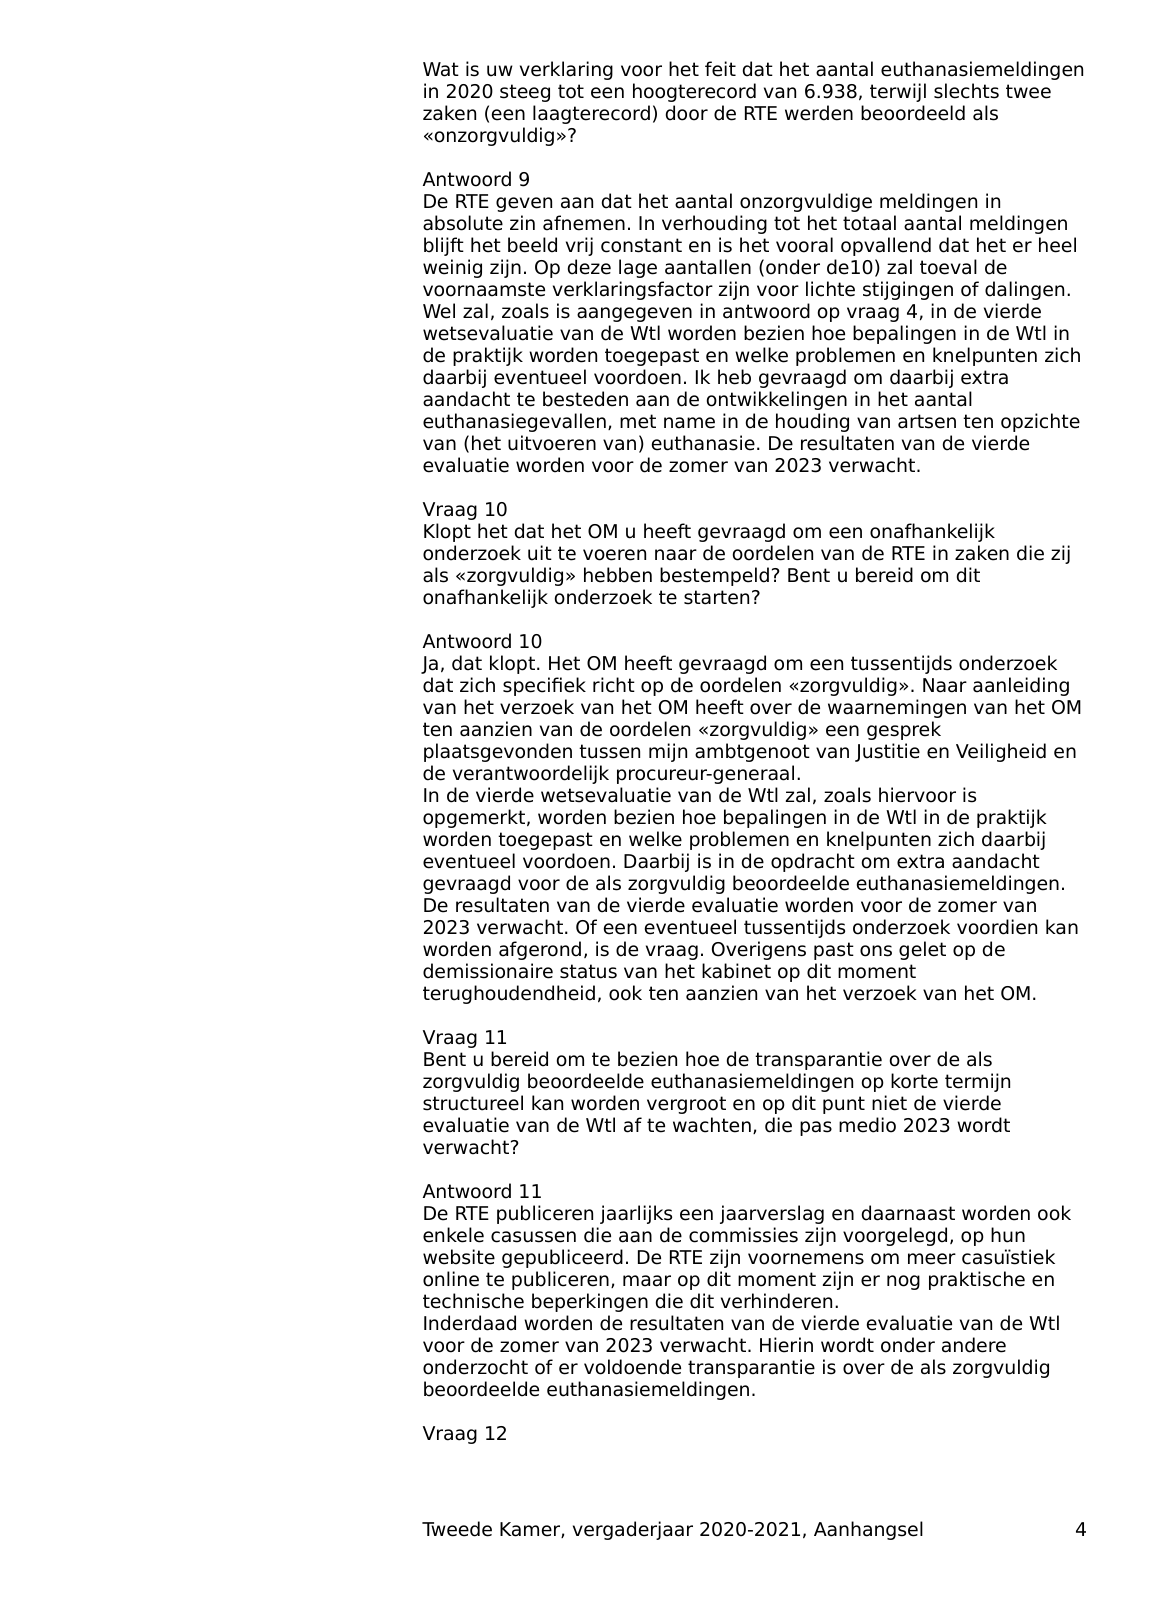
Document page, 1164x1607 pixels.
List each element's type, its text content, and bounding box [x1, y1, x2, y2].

text In de vierde wetsevaluatie van de Wtl zal, zoals hiervoor is opgemerkt, worden bezien hoe bepalingen in de Wtl in de praktijk worden toegepast en welke problemen en knelpunten zich daarbij eventueel voordoen. Daarbij is in de opdracht om extra aandacht gevraagd voor de als zorgvuldig beoordeelde euthanasiemeldingen. De resultaten van de vierde evaluatie worden voor de zomer van 2023 verwacht. Of een eventueel tussentijds onderzoek voordien kan worden afgerond, is de vraag. Overigens past ons gelet op de demissionaire status van het kabinet op dit moment terughoudendheid, ook ten aanzien van het verzoek van het OM. [422, 785, 1087, 1005]
text Klopt het dat het OM u heeft gevraagd om een onafhankelijk onderzoek uit te voeren naar de oordelen van de RTE in zaken die zij als «zorgvuldig» hebben bestempeld? Bent u bereid om dit onafhankelijk onderzoek te starten? [422, 521, 1087, 609]
text De RTE publiceren jaarlijks een jaarverslag en daarnaast worden ook enkele casussen die aan de commissies zijn voorgelegd, op hun website gepubliceerd. De RTE zijn voornemens om meer casuïstiek online te publiceren, maar op dit moment zijn er nog praktische en technische beperkingen die dit verhinderen. [422, 1203, 1087, 1313]
text Wel zal, zoals is aangegeven in antwoord op vraag 4, in de vierde wetsevaluatie van de Wtl worden bezien hoe bepalingen in de Wtl in de praktijk worden toegepast en welke problemen en knelpunten zich daarbij eventueel voordoen. Ik heb gevraagd om daarbij extra aandacht te besteden aan de ontwikkelingen in het aantal euthanasiegevallen, met name in de houding van artsen ten opzichte van (het uitvoeren van) euthanasie. De resultaten van de vierde evaluatie worden voor de zomer van 2023 verwacht. [422, 301, 1087, 477]
text Antwoord 10 [422, 631, 1087, 653]
text Bent u bereid om te bezien hoe de transparantie over de als zorgvuldig beoordeelde euthanasiemeldingen op korte termijn structureel kan worden vergroot en op dit punt niet de vierde evaluatie van de Wtl af te wachten, die pas medio 2023 wordt verwacht? [422, 1049, 1087, 1159]
text De RTE geven aan dat het aantal onzorgvuldige meldingen in absolute zin afnemen. In verhouding tot het totaal aantal meldingen blijft het beeld vrij constant en is het vooral opvallend dat het er heel weinig zijn. Op deze lage aantallen (onder de10) zal toeval de voornaamste verklaringsfactor zijn voor lichte stijgingen of dalingen. [422, 191, 1087, 301]
text Inderdaad worden de resultaten van de vierde evaluatie van de Wtl voor de zomer van 2023 verwacht. Hierin wordt onder andere onderzocht of er voldoende transparantie is over de als zorgvuldig beoordeelde euthanasiemeldingen. [422, 1313, 1087, 1401]
text Vraag 11 [422, 1027, 1087, 1049]
text Ja, dat klopt. Het OM heeft gevraagd om een tussentijds onderzoek dat zich specifiek richt op de oordelen «zorgvuldig». Naar aanleiding van het verzoek van het OM heeft over de waarnemingen van het OM ten aanzien van de oordelen «zorgvuldig» een gesprek plaatsgevonden tussen mijn ambtgenoot van Justitie en Veiligheid en de verantwoordelijk procureur-generaal. [422, 653, 1087, 785]
text Wat is uw verklaring voor het feit dat het aantal euthanasiemeldingen in 2020 steeg tot een hoogterecord van 6.938, terwijl slechts twee zaken (een laagterecord) door de RTE werden beoordeeld als «onzorgvuldig»? [422, 59, 1087, 147]
text Antwoord 9 [422, 169, 1087, 191]
text Vraag 10 [422, 499, 1087, 521]
text Vraag 12 [422, 1423, 1087, 1445]
text Antwoord 11 [422, 1181, 1087, 1203]
